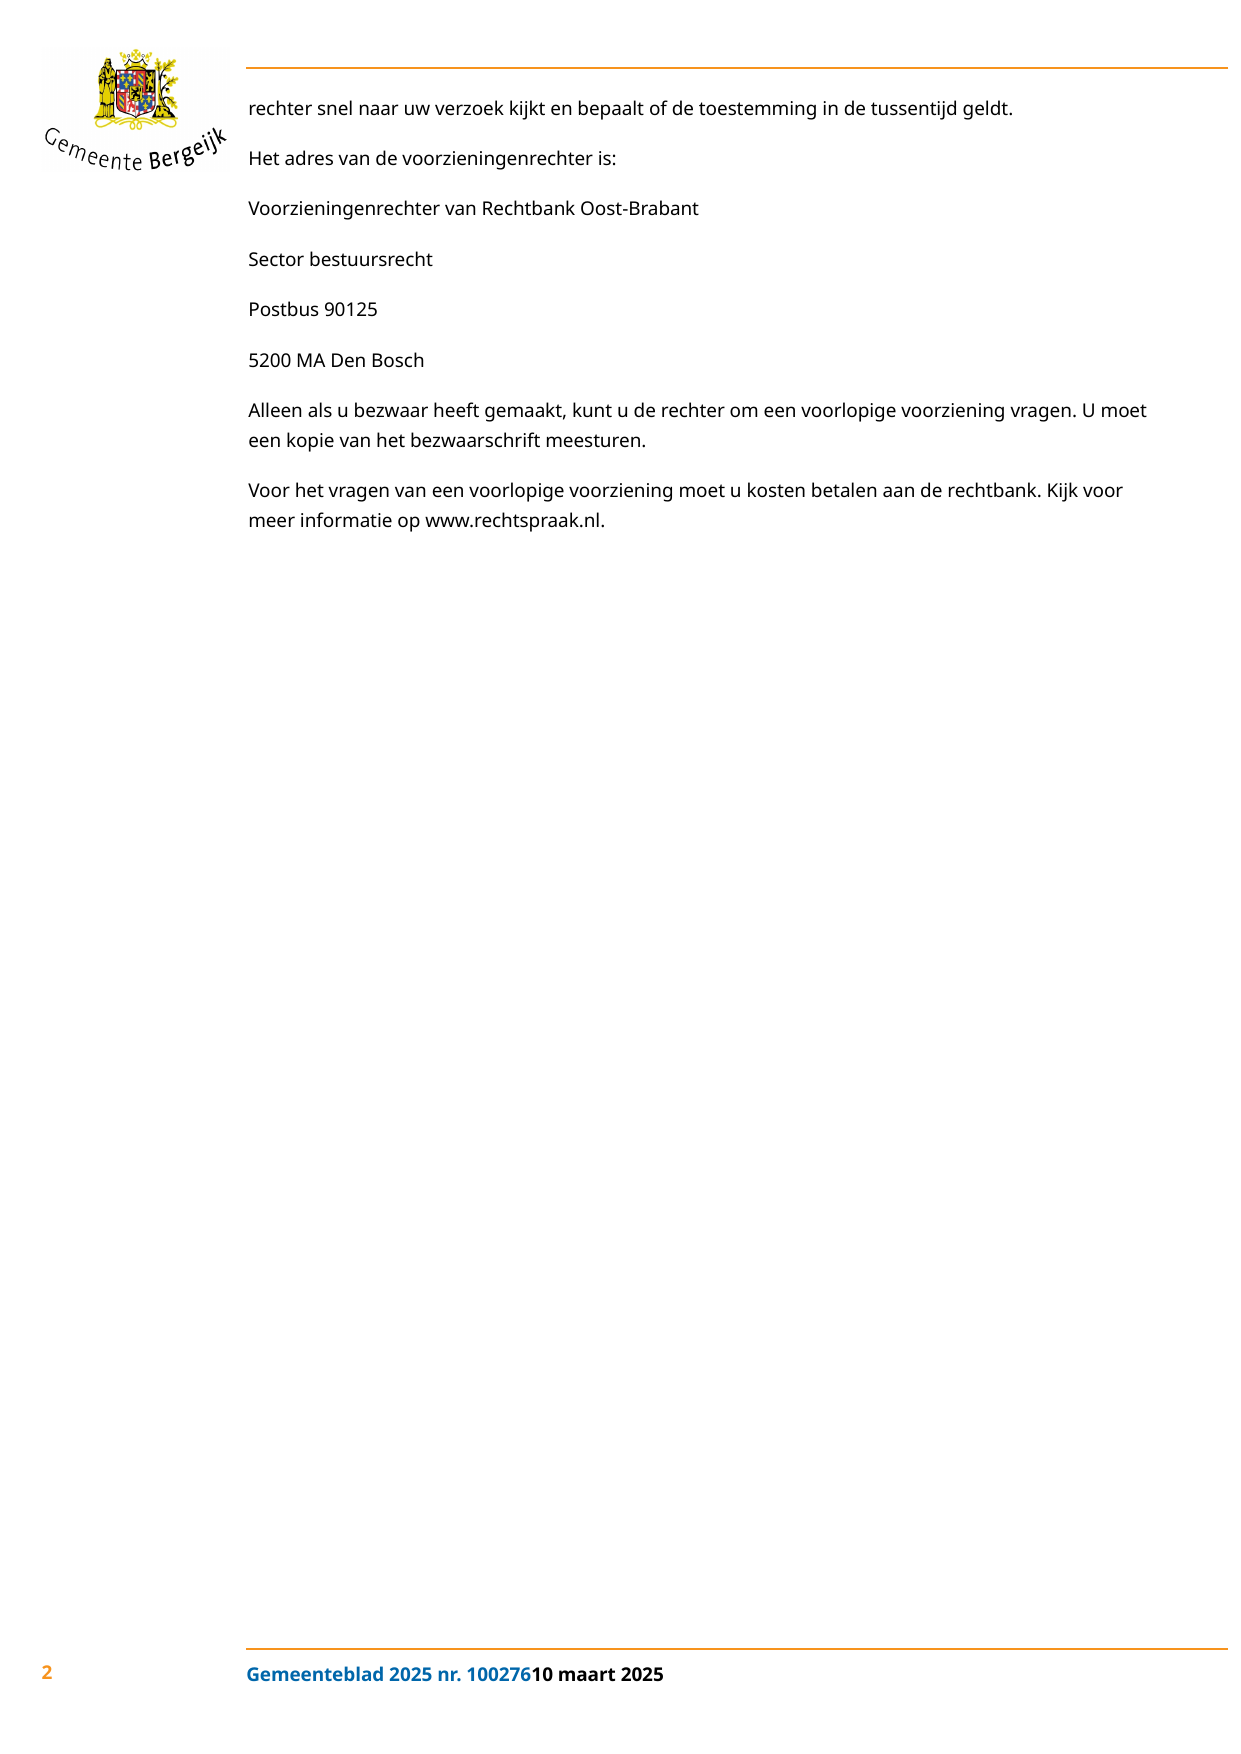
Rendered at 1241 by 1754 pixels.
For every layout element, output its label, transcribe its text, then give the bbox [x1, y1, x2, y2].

text rechter snel naar uw verzoek kijkt en bepaalt of de toestemming in de tussentijd geldt. [248, 95, 1152, 121]
text Postbus 90125 [248, 296, 1152, 322]
text Voor het vragen van een voorlopige voorziening moet u kosten betalen aan de rechtbank. Kijk voor meer informatie op www.rechtspraak.nl. [248, 477, 1152, 533]
text Alleen als u bezwaar heeft gemaakt, kunt u de rechter om een voorlopige voorziening vragen. U moet een kopie van het bezwaarschrift meesturen. [248, 397, 1152, 453]
picture [41, 47, 231, 172]
text Het adres van de voorzieningenrechter is: [248, 145, 1152, 171]
text Sector bestuursrecht [248, 246, 1152, 272]
text Voorzieningenrechter van Rechtbank Oost-Brabant [248, 196, 1152, 221]
text 5200 MA Den Bosch [248, 347, 1152, 373]
